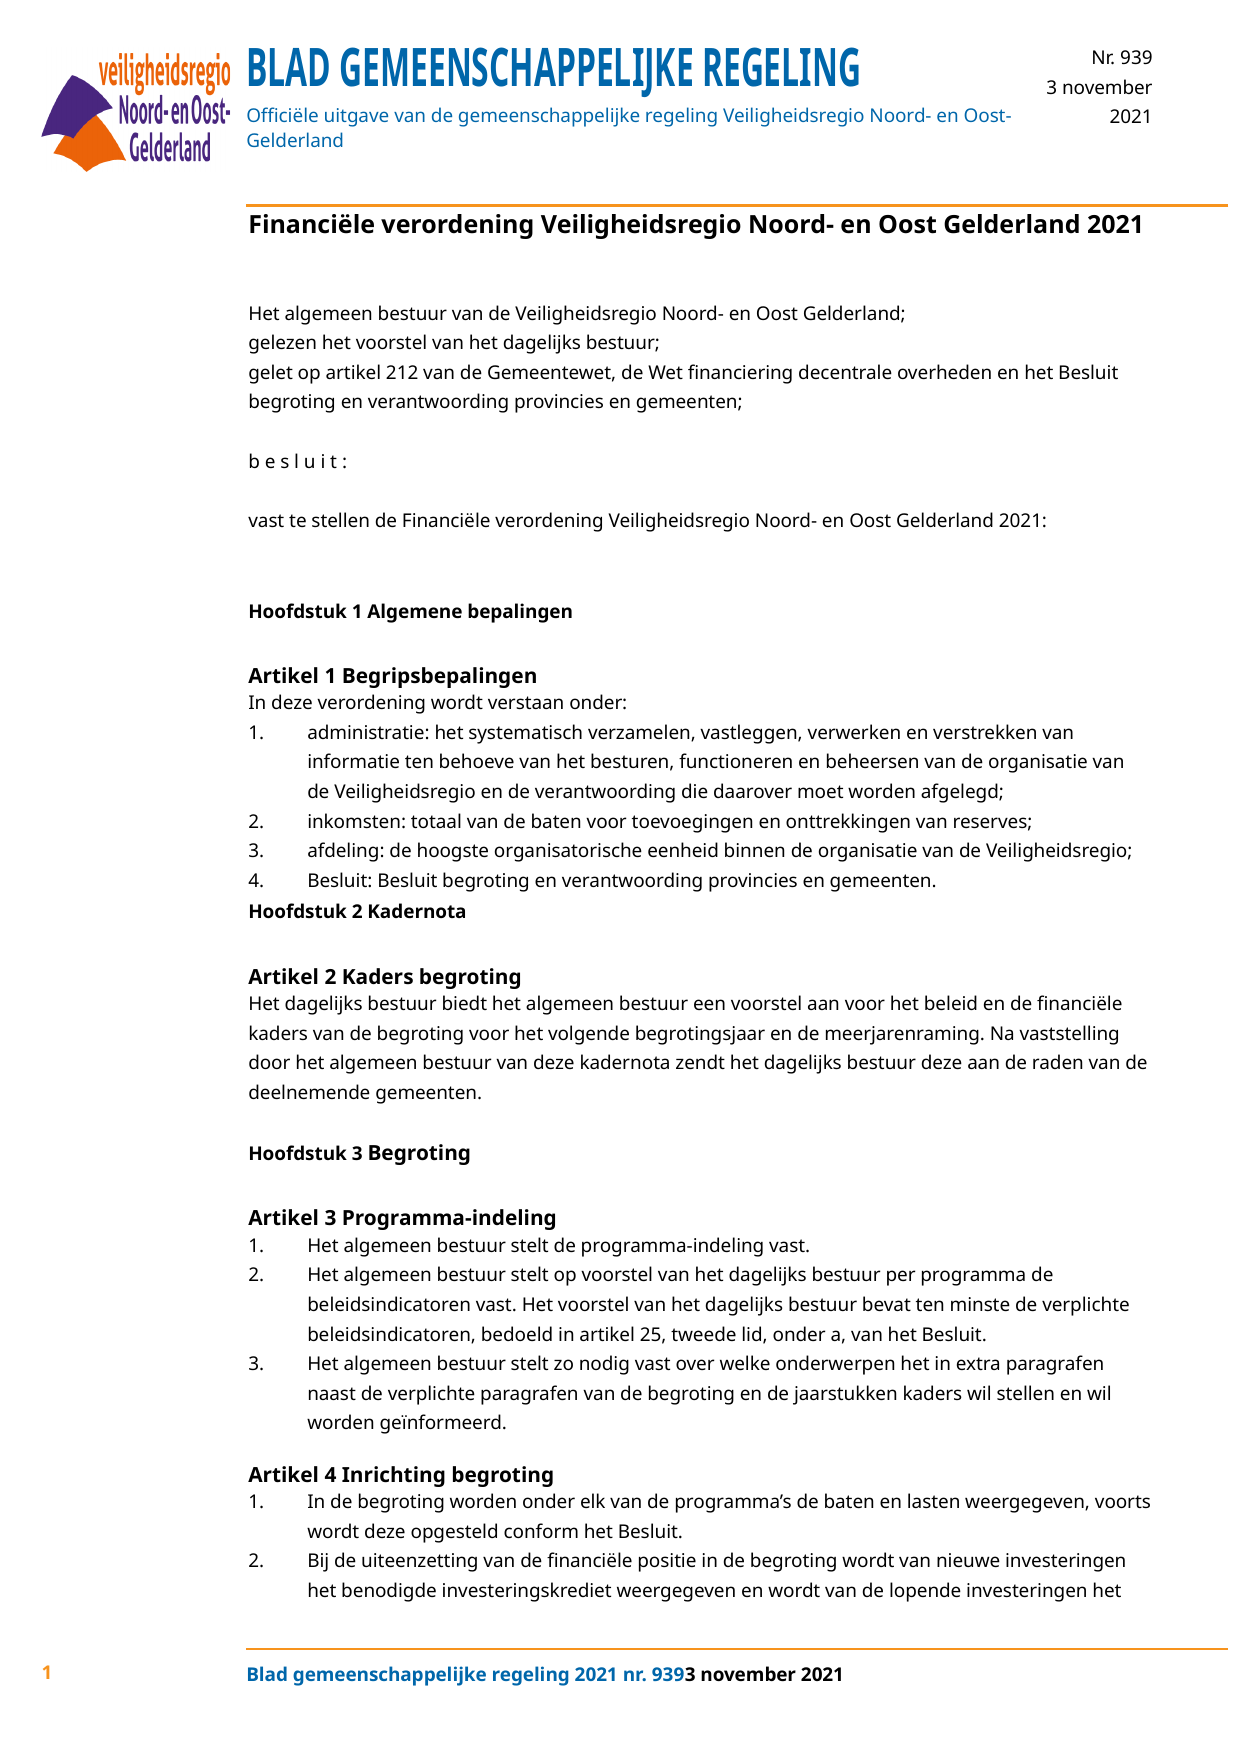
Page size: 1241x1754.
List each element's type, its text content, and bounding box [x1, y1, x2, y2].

list Het algemeen bestuur stelt zo nodig vast over welke onderwerpen het in extra paragrafen naast de verplichte paragrafen van de begroting en de jaarstukken kaders wil stellen en wil worden geïnformeerd. [248, 1350, 1152, 1435]
list administratie: het systematisch verzamelen, vastleggen, verwerken en verstrekken van informatie ten behoeve van het besturen, functioneren en beheersen van de organisatie van de Veiligheidsregio en de verantwoording die daarover moet worden afgelegd; [248, 719, 1152, 804]
text Artikel 4 Inrichting begroting [248, 1460, 1152, 1488]
list In de begroting worden onder elk van de programma’s de baten en lasten weergegeven, voorts wordt deze opgesteld conform het Besluit. [248, 1488, 1152, 1544]
text Artikel 1 Begripsbepalingen [248, 661, 1152, 689]
text vast te stellen de Financiële verordening Veiligheidsregio Noord- en Oost Gelderland 2021: [248, 507, 1152, 533]
text Hoofdstuk 3 Begroting [248, 1138, 1152, 1167]
text Hoofdstuk 1 Algemene bepalingen [248, 596, 1152, 624]
text Artikel 2 Kaders begroting [248, 962, 1152, 990]
text Het algemeen bestuur van de Veiligheidsregio Noord- en Oost Gelderland; [248, 300, 1152, 326]
text Artikel 3 Programma-indeling [248, 1203, 1152, 1232]
text Financiële verordening Veiligheidsregio Noord- en Oost Gelderland 2021 [248, 207, 1152, 241]
text gelet op artikel 212 van de Gemeentewet, de Wet financiering decentrale overheden en het Besluit begroting en verantwoording provincies en gemeenten; [248, 359, 1152, 414]
text Hoofdstuk 2 Kadernota [248, 897, 1152, 925]
text gelezen het voorstel van het dagelijks bestuur; [248, 329, 1152, 355]
list Bij de uiteenzetting van de financiële positie in de begroting wordt van nieuwe investeringen het benodigde investeringskrediet weergegeven en wordt van de lopende investeringen het [248, 1547, 1152, 1603]
list Het algemeen bestuur stelt op voorstel van het dagelijks bestuur per programma de beleidsindicatoren vast. Het voorstel van het dagelijks bestuur bevat ten minste de verplichte beleidsindicatoren, bedoeld in artikel 25, tweede lid, onder a, van het Besluit. [248, 1262, 1152, 1346]
text In deze verordening wordt verstaan onder: [248, 689, 1152, 715]
list inkomsten: totaal van de baten voor toevoegingen en onttrekkingen van reserves; [248, 808, 1152, 833]
text Het dagelijks bestuur biedt het algemeen bestuur een voorstel aan voor het beleid en de financiële kaders van de begroting voor het volgende begrotingsjaar en de meerjarenraming. Na vaststelling door het algemeen bestuur van deze kadernota zendt het dagelijks bestuur deze aan de raden van de deelnemende gemeenten. [248, 990, 1152, 1105]
list Het algemeen bestuur stelt de programma-indeling vast. [248, 1232, 1152, 1258]
list Besluit: Besluit begroting en verantwoording provincies en gemeenten. [248, 867, 1152, 893]
list afdeling: de hoogste organisatorische eenheid binnen de organisatie van de Veiligheidsregio; [248, 837, 1152, 863]
text b e s l u i t : [248, 448, 1152, 473]
picture [41, 47, 231, 172]
